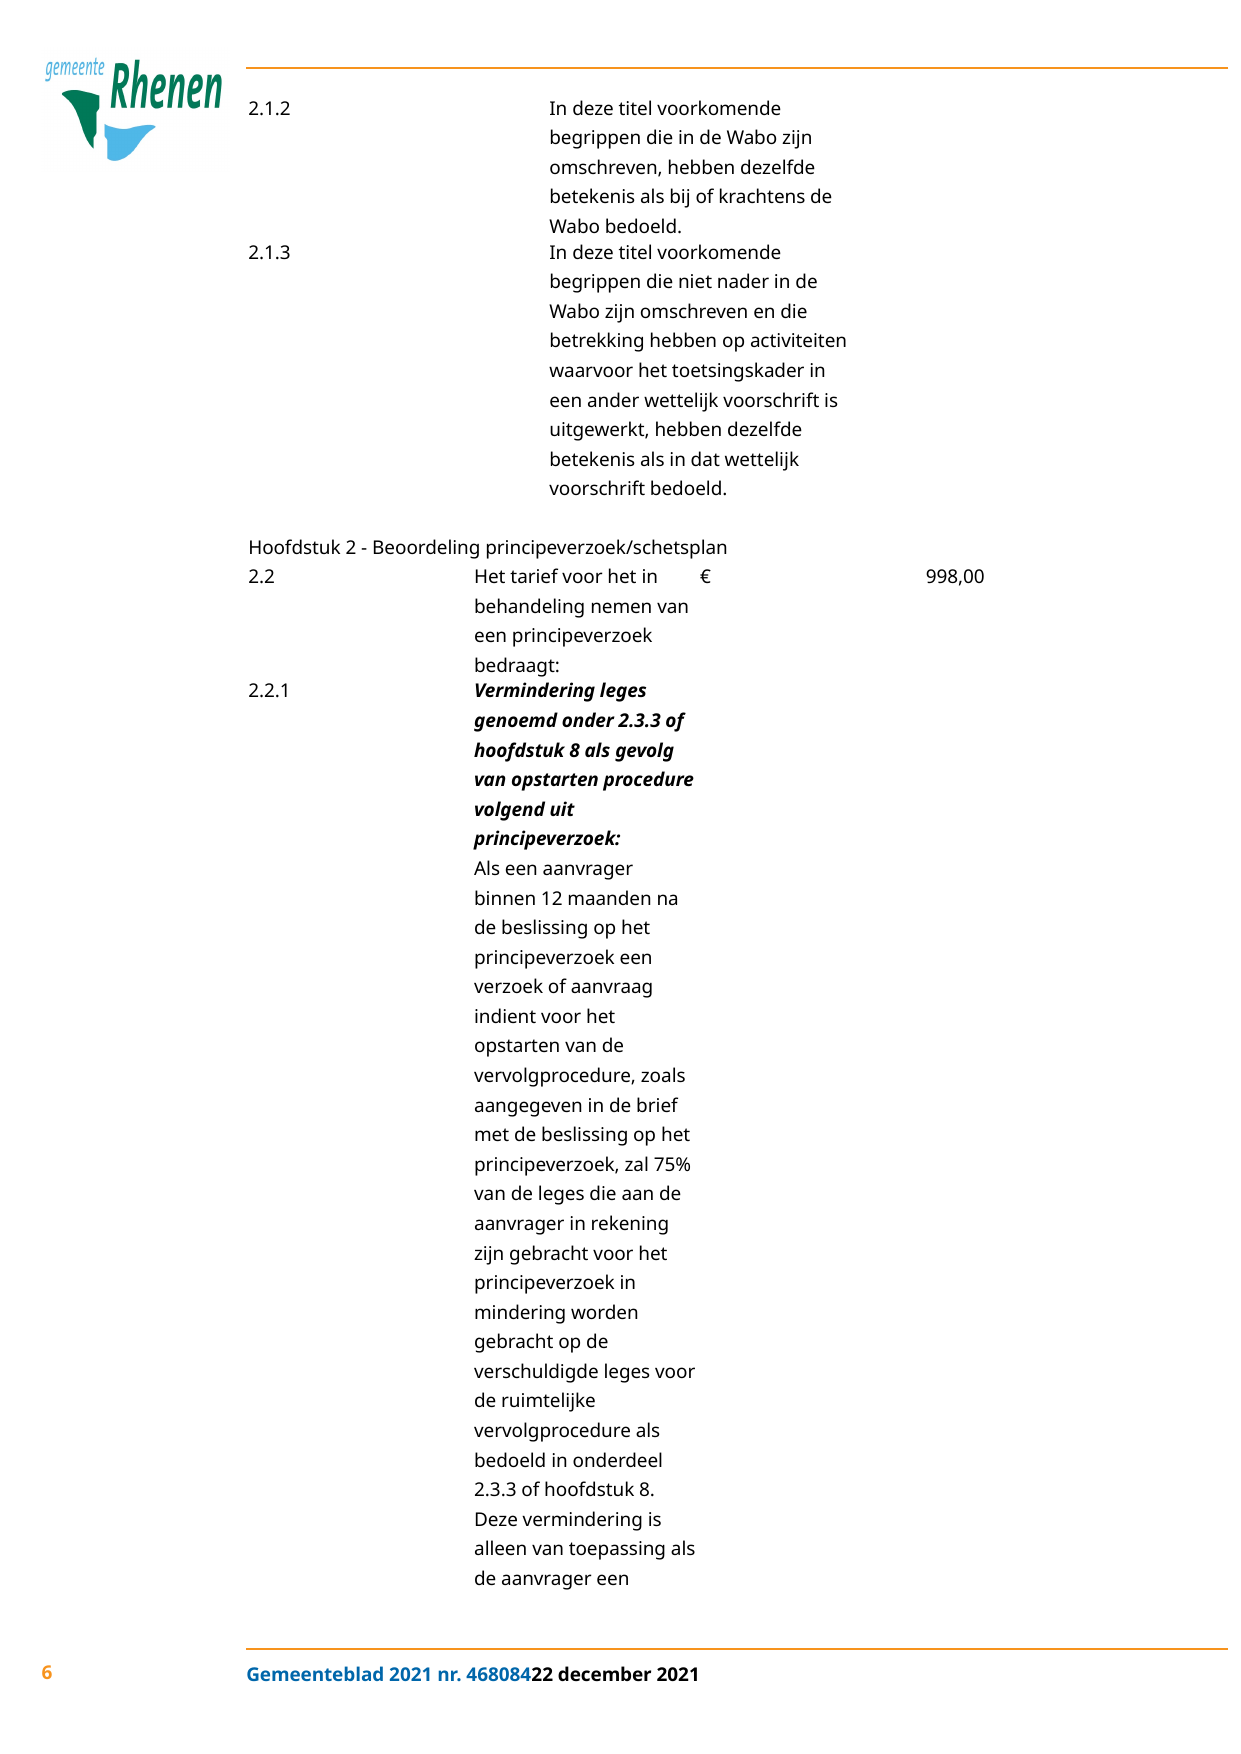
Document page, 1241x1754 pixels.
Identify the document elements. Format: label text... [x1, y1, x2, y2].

table_cell [926, 678, 1152, 1591]
table_cell [700, 678, 926, 1591]
table_cell 2.1.3 [248, 239, 549, 501]
picture [41, 47, 231, 172]
table_cell 2.2.1 [248, 678, 474, 1591]
table_cell 2.1.2 [248, 95, 549, 239]
table_header 2.2 [248, 563, 474, 678]
table_cell [850, 95, 1152, 239]
table_cell Vermindering leges genoemd onder 2.3.3 of hoofdstuk 8 als gevolg van opstarten procedure volgend uit principeverzoek: Als een aanvrager binnen 12 maanden na de beslissing op het principeverzoek een verzoek of aanvraag indient voor het opstarten van de vervolgprocedure, zoals aangegeven in de brief met de beslissing op het principeverzoek, zal 75% van de leges die aan de aanvrager in rekening zijn gebracht voor het principeverzoek in mindering worden gebracht op de verschuldigde leges voor de ruimtelijke vervolgprocedure als bedoeld in onderdeel 2.3.3 of hoofdstuk 8. Deze vermindering is alleen van toepassing als de aanvrager een [474, 678, 700, 1591]
table_cell [850, 239, 1152, 501]
table_cell In deze titel voorkomende begrippen die in de Wabo zijn omschreven, hebben dezelfde betekenis als bij of krachtens de Wabo bedoeld. [549, 95, 850, 239]
table_header 998,00 [926, 563, 1152, 678]
table_header € [700, 563, 926, 678]
table_header Het tarief voor het in behandeling nemen van een principeverzoek bedraagt: [474, 563, 700, 678]
table_header Hoofdstuk 2 - Beoordeling principeverzoek/schetsplan [248, 534, 1152, 560]
table_cell In deze titel voorkomende begrippen die niet nader in de Wabo zijn omschreven en die betrekking hebben op activiteiten waarvoor het toetsingskader in een ander wettelijk voorschrift is uitgewerkt, hebben dezelfde betekenis als in dat wettelijk voorschrift bedoeld. [549, 239, 850, 501]
